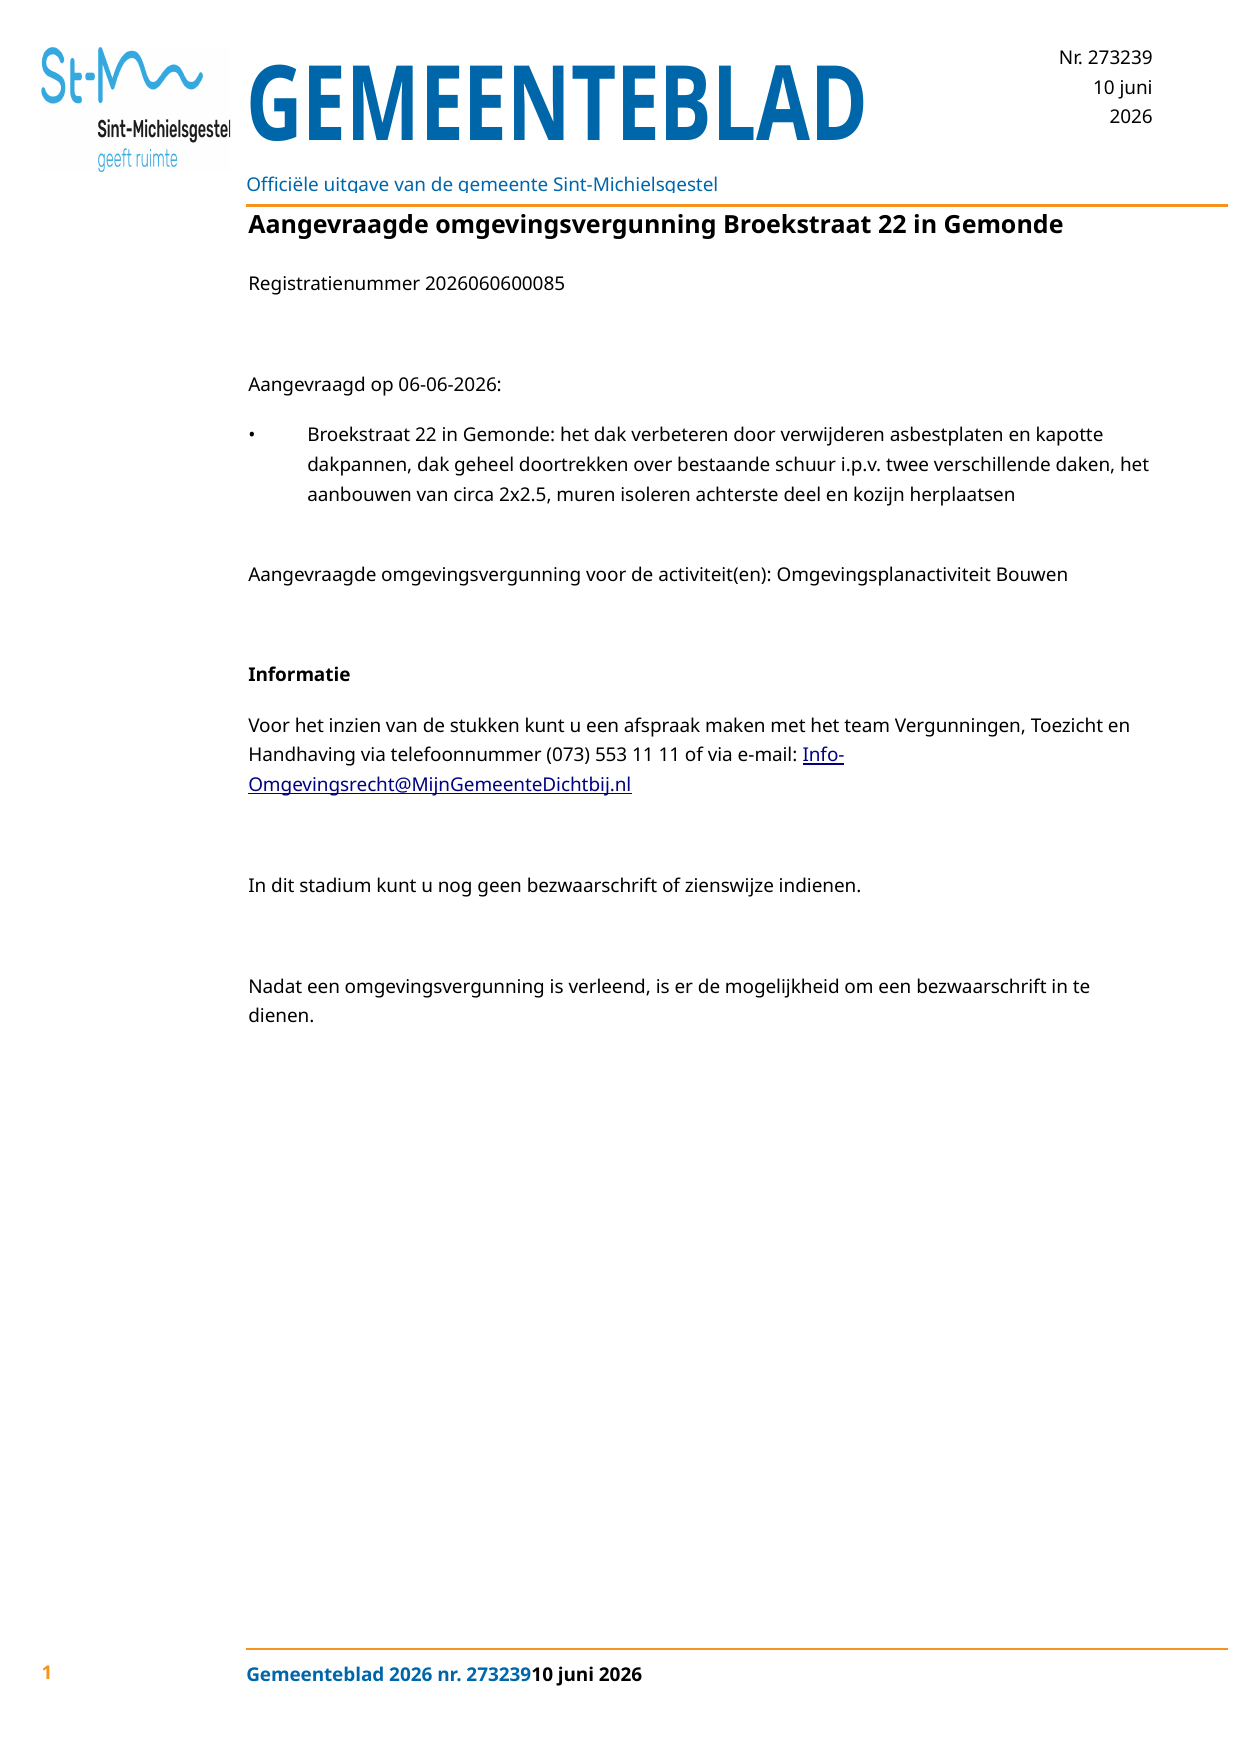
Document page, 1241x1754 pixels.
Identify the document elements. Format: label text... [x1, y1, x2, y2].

picture [41, 47, 231, 172]
text Voor het inzien van de stukken kunt u een afspraak maken met het team Vergunningen, Toezicht en Handhaving via telefoonnummer (073) 553 11 11 of via e-mail: Info-Omgevingsrecht@MijnGemeenteDichtbij.nl [248, 712, 1152, 797]
text In dit stadium kunt u nog geen bezwaarschrift of zienswijze indienen. [248, 872, 1152, 898]
text Registratienummer 2026060600085 [248, 270, 1152, 296]
text Informatie [248, 662, 1152, 687]
text Nadat een omgevingsvergunning is verleend, is er de mogelijkheid om een bezwaarschrift in te dienen. [248, 973, 1152, 1028]
text Aangevraagde omgevingsvergunning Broekstraat 22 in Gemonde [248, 207, 1152, 241]
list Broekstraat 22 in Gemonde: het dak verbeteren door verwijderen asbestplaten en kapotte dakpannen, dak geheel doortrekken over bestaande schuur i.p.v. twee verschillende daken, het aanbouwen van circa 2x2.5, muren isoleren achterste deel en kozijn herplaatsen [248, 422, 1152, 506]
text Aangevraagd op 06-06-2026: [248, 371, 1152, 397]
text Aangevraagde omgevingsvergunning voor de activiteit(en): Omgevingsplanactiviteit Bouwen [248, 561, 1152, 586]
